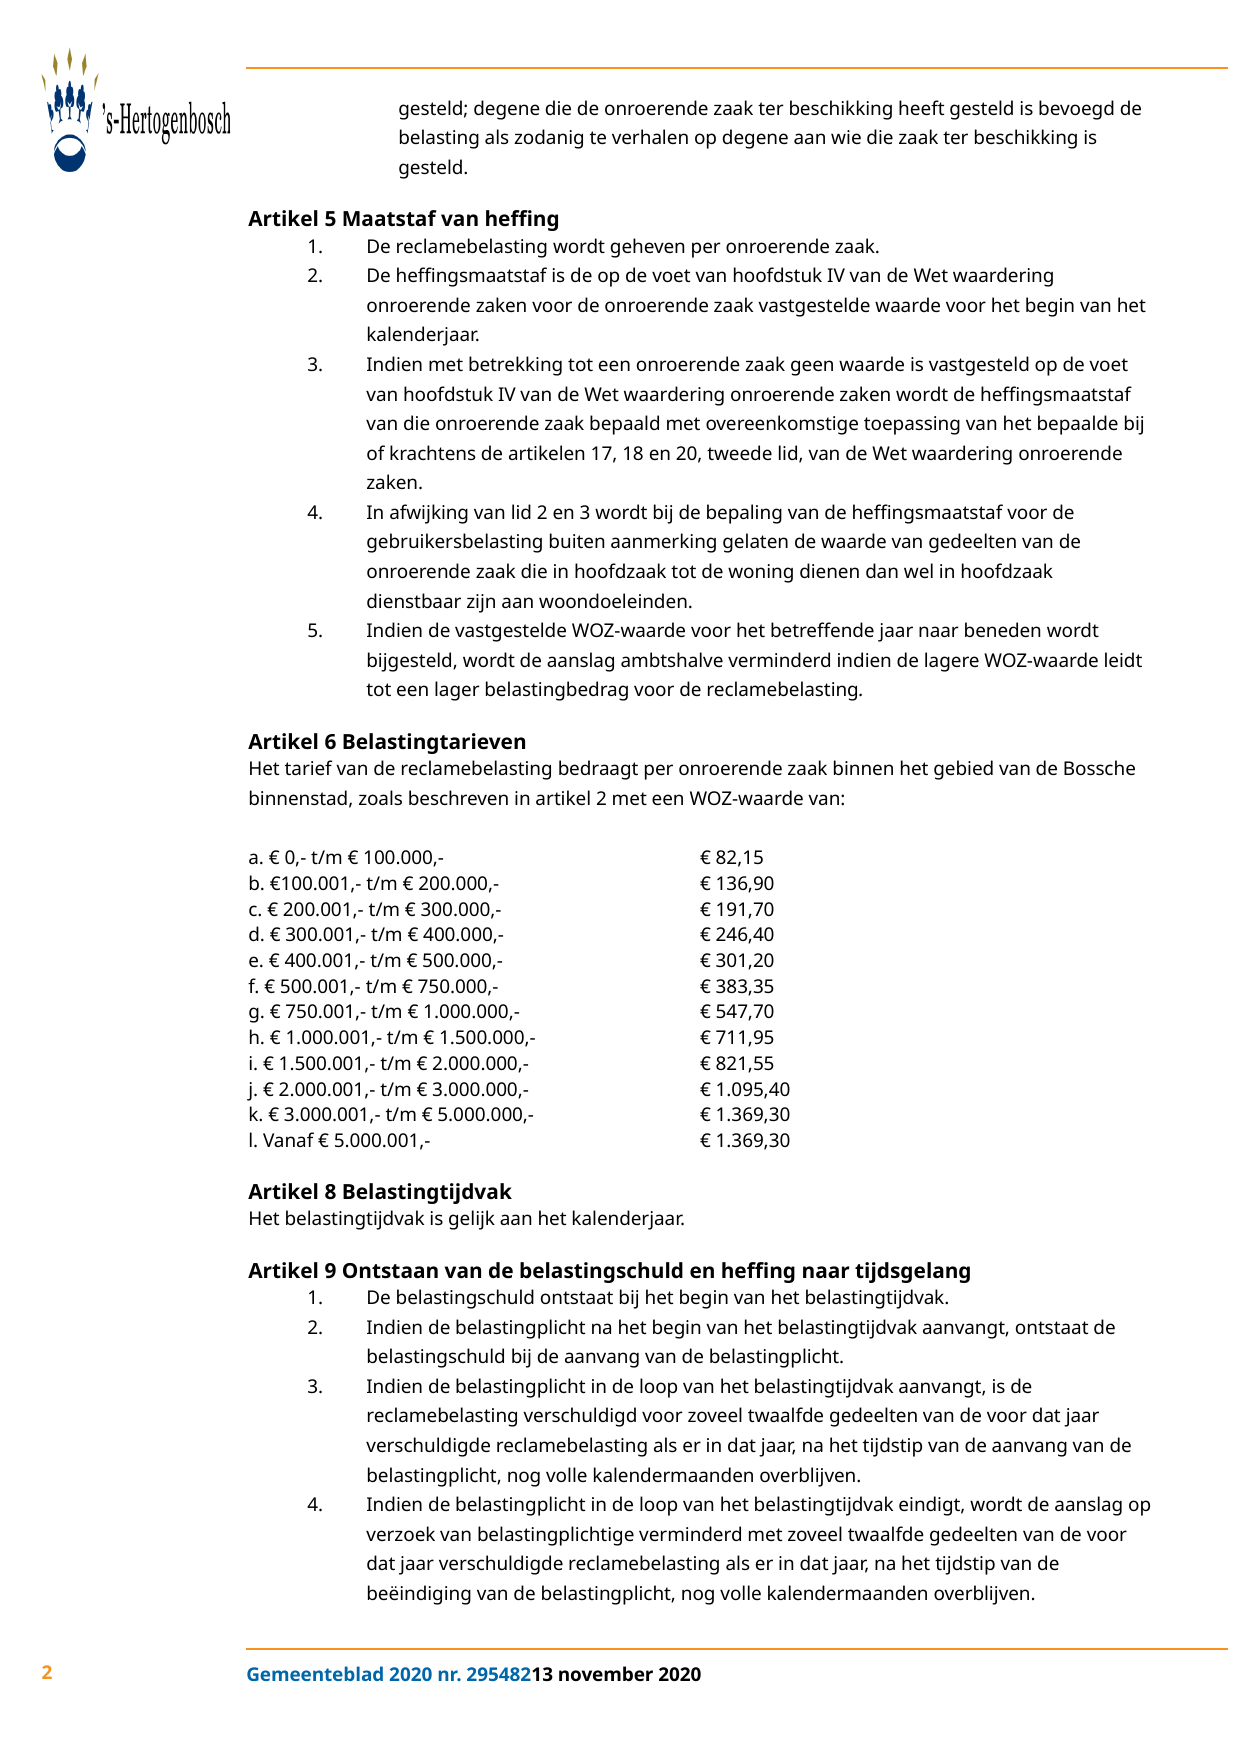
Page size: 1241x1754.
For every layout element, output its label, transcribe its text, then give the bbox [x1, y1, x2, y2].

table_cell € 1.369,30 [700, 1102, 1152, 1127]
table_cell g. € 750.001,- t/m € 1.000.000,- [248, 999, 700, 1024]
text Artikel 6 Belastingtarieven [248, 727, 1152, 755]
table_cell k. € 3.000.001,- t/m € 5.000.000,- [248, 1102, 700, 1127]
text Het tarief van de reclamebelasting bedraagt per onroerende zaak binnen het gebied van de Bossche binnenstad, zoals beschreven in artikel 2 met een WOZ-waarde van: [248, 755, 1152, 811]
text Artikel 5 Maatstaf van heffing [248, 204, 1152, 233]
table_cell € 246,40 [700, 921, 1152, 947]
list Indien de belastingplicht in de loop van het belastingtijdvak aanvangt, is de reclamebelasting verschuldigd voor zoveel twaalfde gedeelten van de voor dat jaar verschuldigde reclamebelasting als er in dat jaar, na het tijdstip van de aanvang van de belastingplicht, nog volle kalendermaanden overblijven. [307, 1373, 1152, 1488]
list In afwijking van lid 2 en 3 wordt bij de bepaling van de heffingsmaatstaf voor de gebruikersbelasting buiten aanmerking gelaten de waarde van gedeelten van de onroerende zaak die in hoofdzaak tot de woning dienen dan wel in hoofdzaak dienstbaar zijn aan woondoeleinden. [307, 499, 1152, 613]
table_cell € 1.095,40 [700, 1076, 1152, 1102]
text Het belastingtijdvak is gelijk aan het kalenderjaar. [248, 1206, 1152, 1231]
list Indien met betrekking tot een onroerende zaak geen waarde is vastgesteld op de voet van hoofdstuk IV van de Wet waardering onroerende zaken wordt de heffingsmaatstaf van die onroerende zaak bepaald met overeenkomstige toepassing van het bepaalde bij of krachtens de artikelen 17, 18 en 20, tweede lid, van de Wet waardering onroerende zaken. [307, 351, 1152, 495]
picture [41, 47, 231, 172]
table_cell € 191,70 [700, 896, 1152, 921]
table_header € 82,15 [700, 844, 1152, 870]
table_cell € 136,90 [700, 870, 1152, 896]
table_cell € 821,55 [700, 1050, 1152, 1076]
table_cell € 301,20 [700, 947, 1152, 973]
list gesteld; degene die de onroerende zaak ter beschikking heeft gesteld is bevoegd de belasting als zodanig te verhalen op degene aan wie die zaak ter beschikking is gesteld. [361, 95, 1152, 180]
list De belastingschuld ontstaat bij het begin van het belastingtijdvak. [307, 1284, 1152, 1310]
list Indien de vastgestelde WOZ-waarde voor het betreffende jaar naar beneden wordt bijgesteld, wordt de aanslag ambtshalve verminderd indien de lagere WOZ-waarde leidt tot een lager belastingbedrag voor de reclamebelasting. [307, 617, 1152, 702]
table_cell h. € 1.000.001,- t/m € 1.500.000,- [248, 1024, 700, 1050]
table_cell j. € 2.000.001,- t/m € 3.000.000,- [248, 1076, 700, 1102]
table_cell e. € 400.001,- t/m € 500.000,- [248, 947, 700, 973]
list De heffingsmaatstaf is de op de voet van hoofdstuk IV van de Wet waardering onroerende zaken voor de onroerende zaak vastgestelde waarde voor het begin van het kalenderjaar. [307, 262, 1152, 347]
text Artikel 8 Belastingtijdvak [248, 1177, 1152, 1206]
table_cell d. € 300.001,- t/m € 400.000,- [248, 921, 700, 947]
table_cell € 711,95 [700, 1024, 1152, 1050]
table_cell i. € 1.500.001,- t/m € 2.000.000,- [248, 1050, 700, 1076]
table_cell c. € 200.001,- t/m € 300.000,- [248, 896, 700, 921]
table_cell l. Vanaf € 5.000.001,- [248, 1127, 700, 1153]
text Artikel 9 Ontstaan van de belastingschuld en heffing naar tijdsgelang [248, 1256, 1152, 1284]
list De reclamebelasting wordt geheven per onroerende zaak. [307, 233, 1152, 258]
table_header a. € 0,- t/m € 100.000,- [248, 844, 700, 870]
table_cell € 547,70 [700, 999, 1152, 1024]
table_cell € 1.369,30 [700, 1127, 1152, 1153]
table_cell € 383,35 [700, 973, 1152, 999]
table_cell b. €100.001,- t/m € 200.000,- [248, 870, 700, 896]
list Indien de belastingplicht in de loop van het belastingtijdvak eindigt, wordt de aanslag op verzoek van belastingplichtige verminderd met zoveel twaalfde gedeelten van de voor dat jaar verschuldigde reclamebelasting als er in dat jaar, na het tijdstip van de beëindiging van de belastingplicht, nog volle kalendermaanden overblijven. [307, 1491, 1152, 1606]
list Indien de belastingplicht na het begin van het belastingtijdvak aanvangt, ontstaat de belastingschuld bij de aanvang van de belastingplicht. [307, 1314, 1152, 1369]
table_cell f. € 500.001,- t/m € 750.000,- [248, 973, 700, 999]
